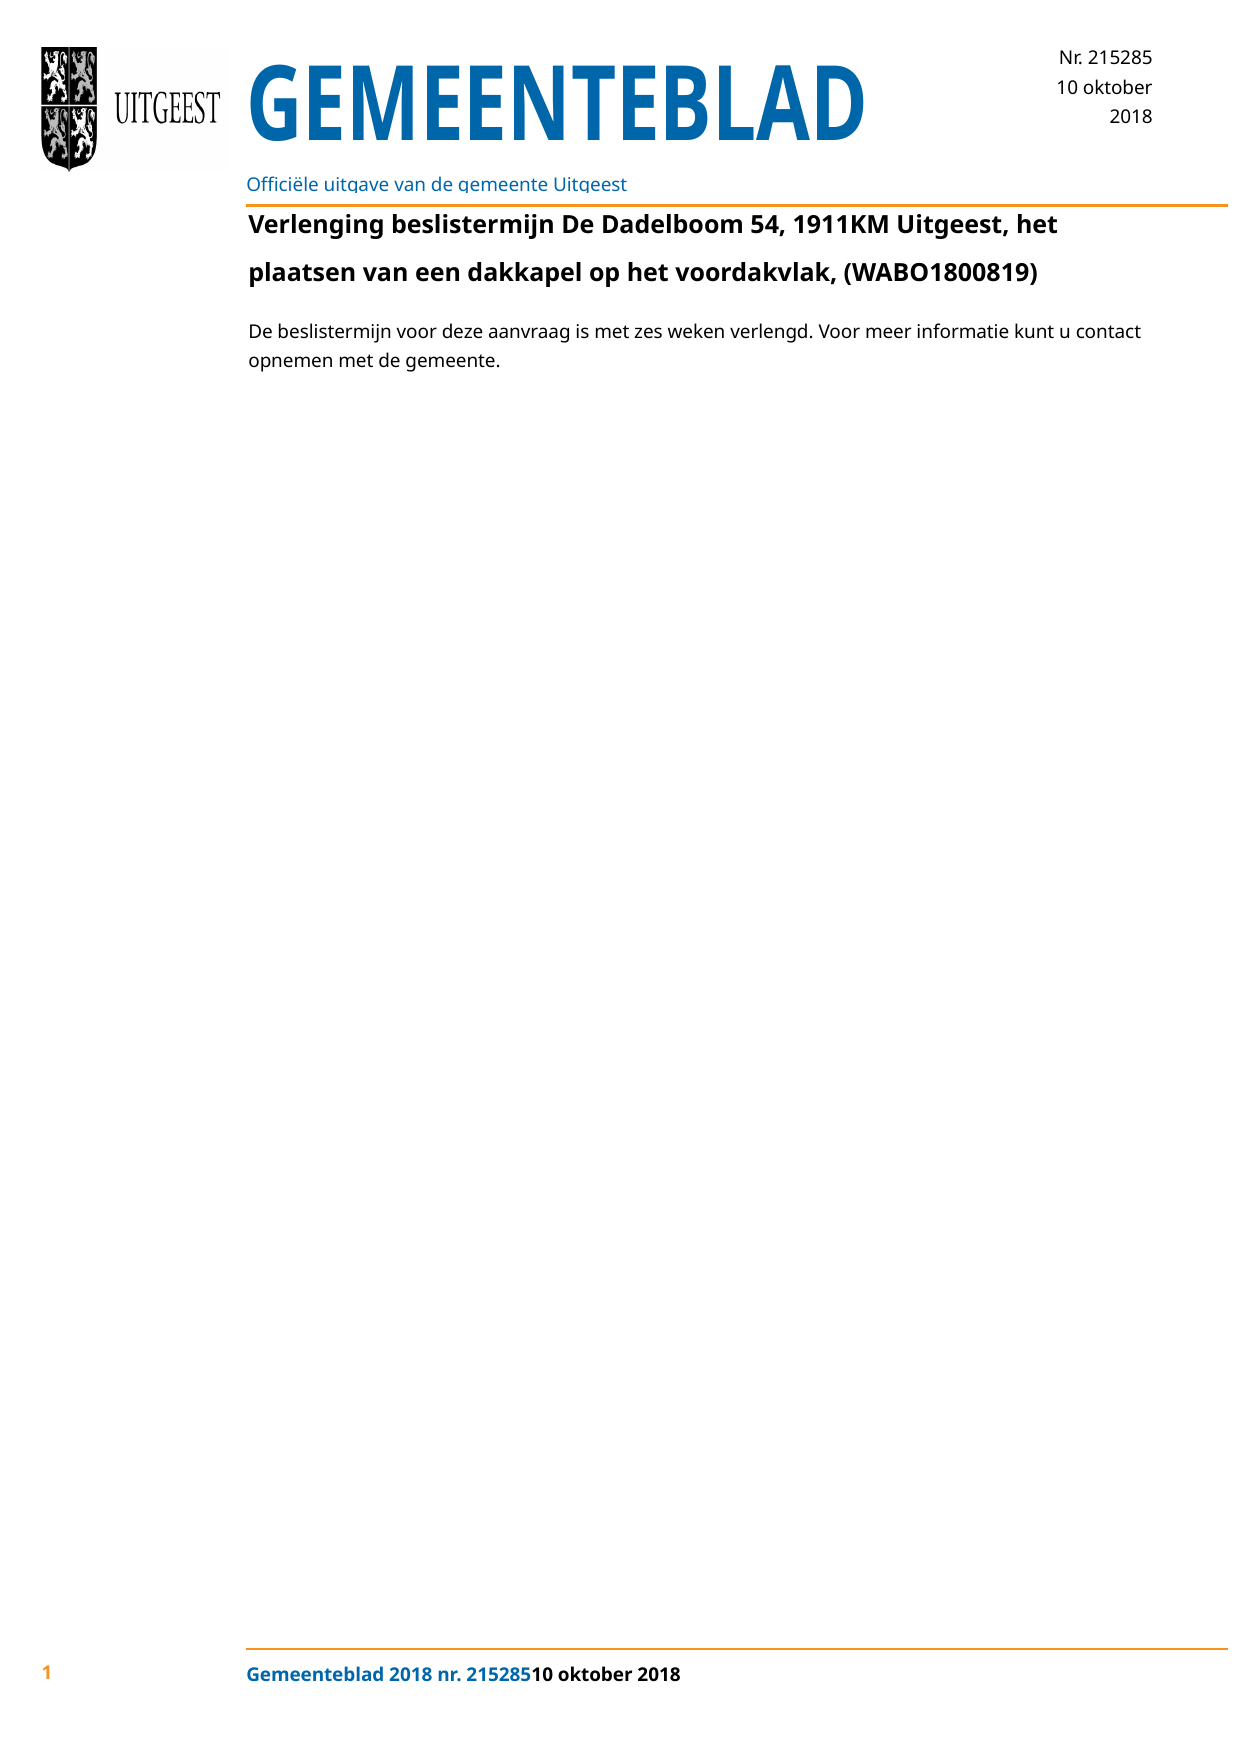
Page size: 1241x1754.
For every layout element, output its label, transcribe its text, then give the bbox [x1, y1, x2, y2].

picture [41, 47, 231, 172]
text Verlenging beslistermijn De Dadelboom 54, 1911KM Uitgeest, het plaatsen van een dakkapel op het voordakvlak, (WABO1800819) [248, 207, 1152, 288]
text De beslistermijn voor deze aanvraag is met zes weken verlengd. Voor meer informatie kunt u contact opnemen met de gemeente. [248, 318, 1152, 373]
